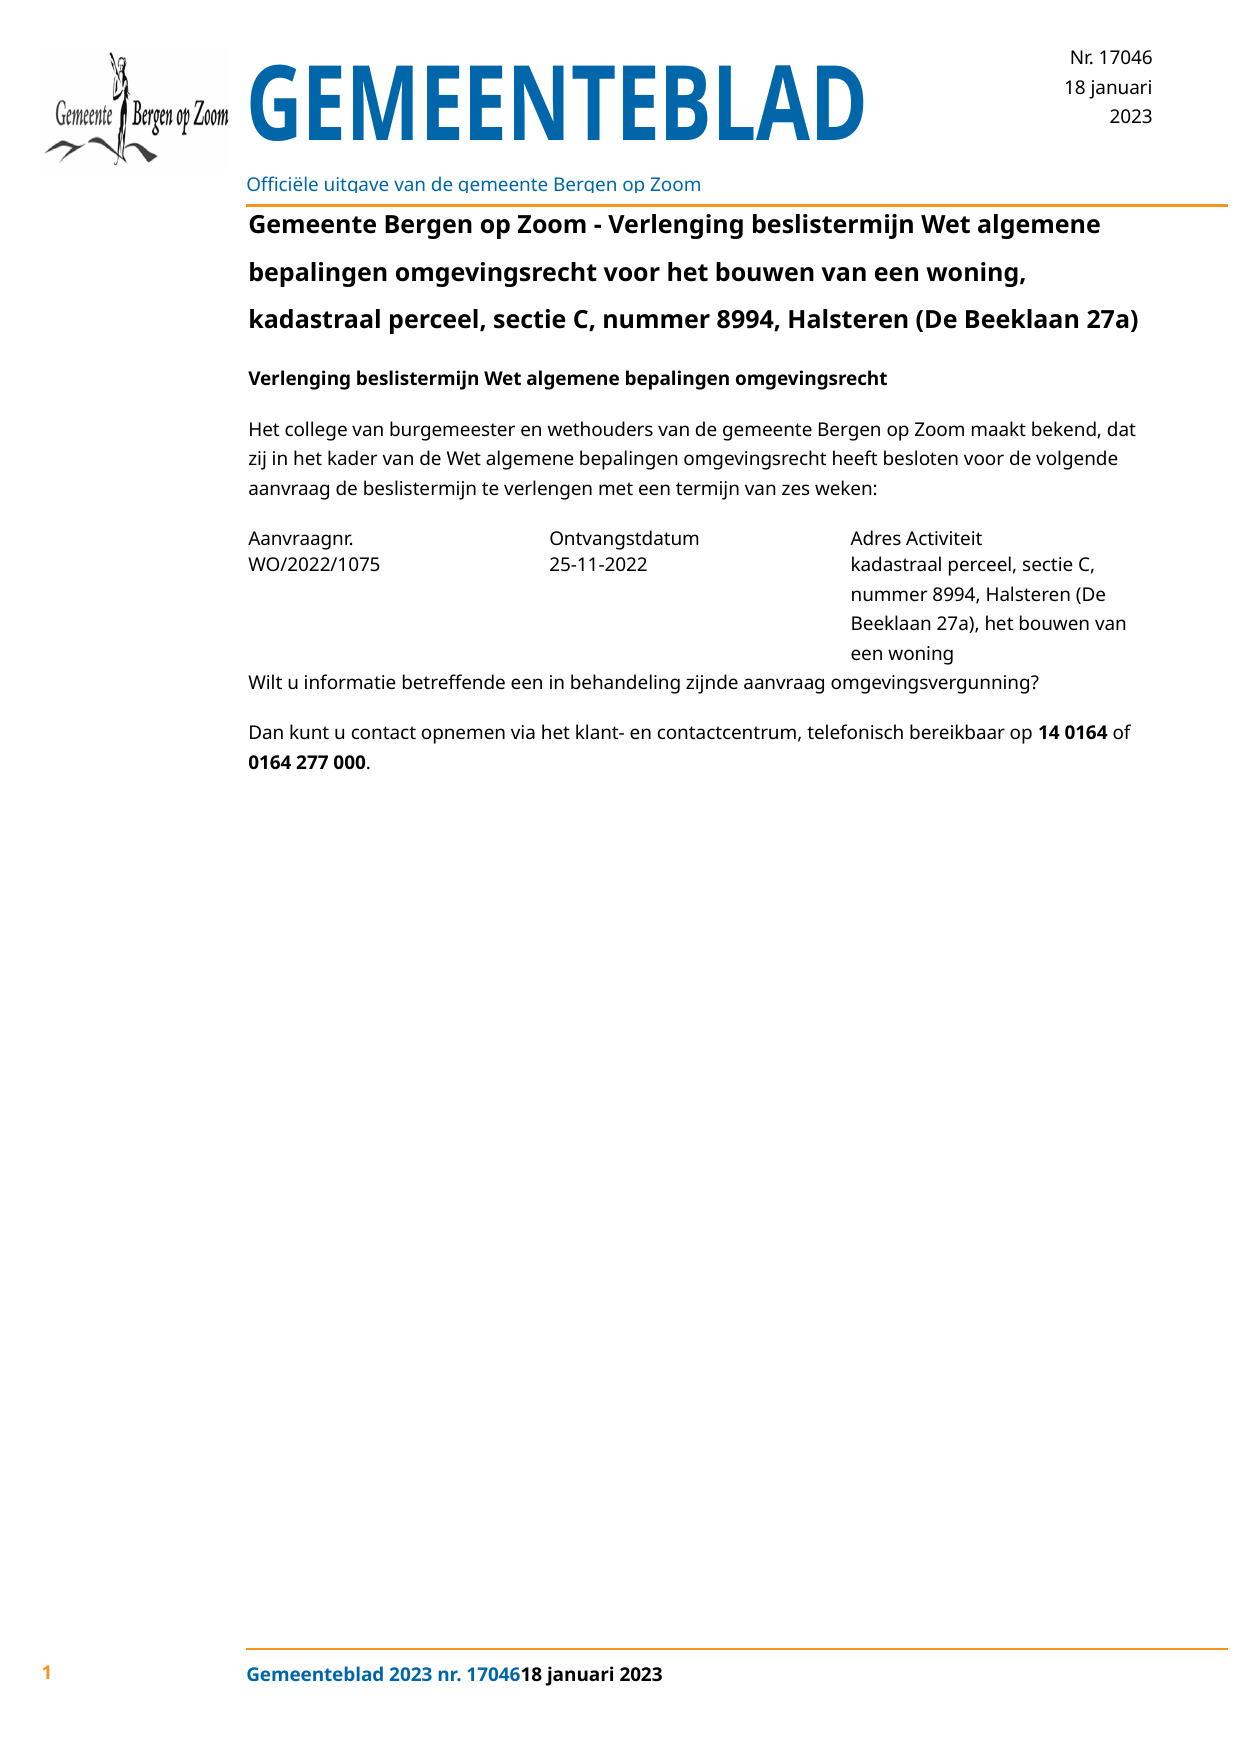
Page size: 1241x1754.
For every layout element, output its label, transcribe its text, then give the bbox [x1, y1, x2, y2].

table_cell 25-11-2022 [549, 551, 850, 666]
text Dan kunt u contact opnemen via het klant- en contactcentrum, telefonisch bereikbaar op 14 0164 of 0164 277 000. [248, 719, 1152, 775]
text Het college van burgemeester en wethouders van de gemeente Bergen op Zoom maakt bekend, dat zij in het kader van de Wet algemene bepalingen omgevingsrecht heeft besloten voor de volgende aanvraag de beslistermijn te verlengen met een termijn van zes weken: [248, 416, 1152, 501]
text Gemeente Bergen op Zoom - Verlenging beslistermijn Wet algemene bepalingen omgevingsrecht voor het bouwen van een woning, kadastraal perceel, sectie C, nummer 8994, Halsteren (De Beeklaan 27a) [248, 207, 1152, 336]
text Verlenging beslistermijn Wet algemene bepalingen omgevingsrecht [248, 366, 1152, 391]
picture [41, 47, 231, 172]
table_cell WO/2022/1075 [248, 551, 549, 666]
table_cell kadastraal perceel, sectie C, nummer 8994, Halsteren (De Beeklaan 27a), het bouwen van een woning [850, 551, 1152, 666]
table_header Ontvangstdatum [549, 526, 850, 551]
table_header Aanvraagnr. [248, 526, 549, 551]
text Wilt u informatie betreffende een in behandeling zijnde aanvraag omgevingsvergunning? [248, 669, 1152, 695]
table_header Adres Activiteit [850, 526, 1152, 551]
